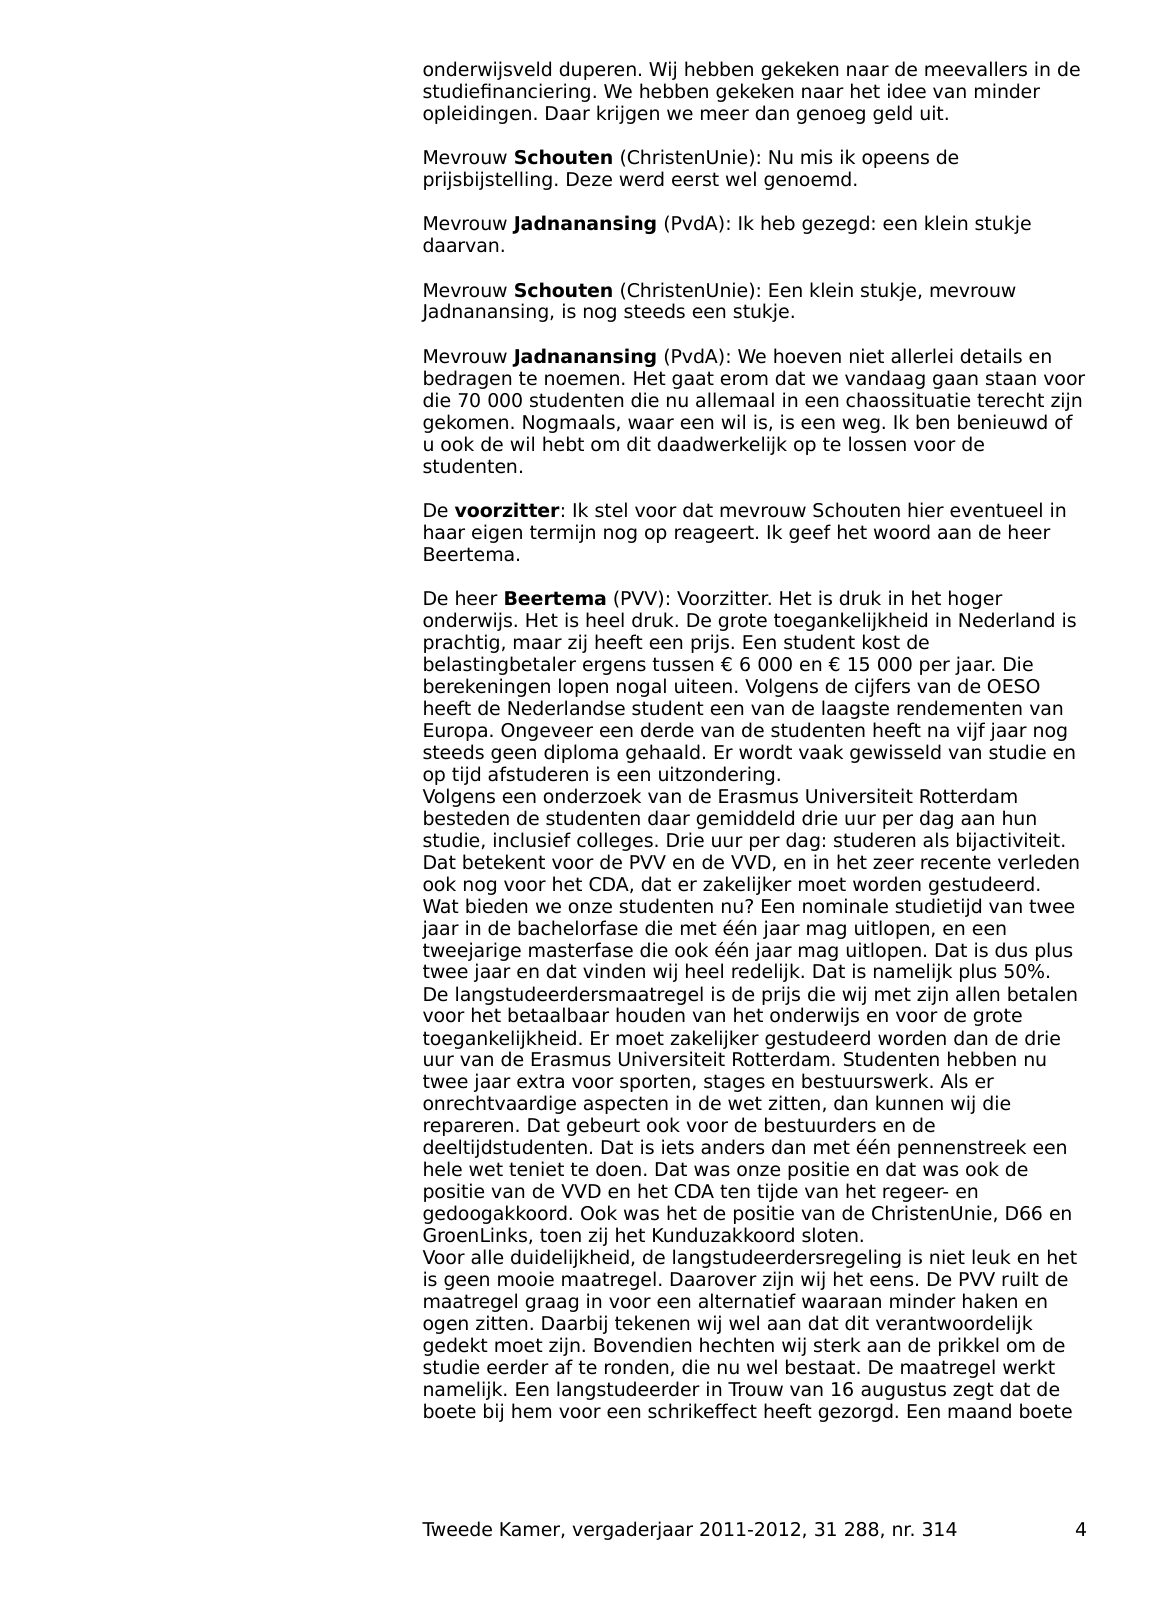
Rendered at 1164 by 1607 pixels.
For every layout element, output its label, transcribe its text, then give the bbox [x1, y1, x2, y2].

text Mevrouw Schouten (ChristenUnie): Nu mis ik opeens de prijsbijstelling. Deze werd eerst wel genoemd. [422, 147, 1087, 191]
text onderwijsveld duperen. Wij hebben gekeken naar de meevallers in de studiefinanciering. We hebben gekeken naar het idee van minder opleidingen. Daar krijgen we meer dan genoeg geld uit. [422, 59, 1087, 125]
text Mevrouw Schouten (ChristenUnie): Een klein stukje, mevrouw Jadnanansing, is nog steeds een stukje. [422, 279, 1087, 323]
text Volgens een onderzoek van de Erasmus Universiteit Rotterdam besteden de studenten daar gemiddeld drie uur per dag aan hun studie, inclusief colleges. Drie uur per dag: studeren als bijactiviteit. Dat betekent voor de PVV en de VVD, en in het zeer recente verleden ook nog voor het CDA, dat er zakelijker moet worden gestudeerd. [422, 786, 1087, 896]
text De langstudeerdersmaatregel is de prijs die wij met zijn allen betalen voor het betaalbaar houden van het onderwijs en voor de grote toegankelijkheid. Er moet zakelijker gestudeerd worden dan de drie uur van de Erasmus Universiteit Rotterdam. Studenten hebben nu twee jaar extra voor sporten, stages en bestuurswerk. Als er onrechtvaardige aspecten in de wet zitten, dan kunnen wij die repareren. Dat gebeurt ook voor de bestuurders en de deeltijdstudenten. Dat is iets anders dan met één pennenstreek een hele wet teniet te doen. Dat was onze positie en dat was ook de positie van de VVD en het CDA ten tijde van het regeer- en gedoogakkoord. Ook was het de positie van de ChristenUnie, D66 en GroenLinks, toen zij het Kunduzakkoord sloten. [422, 983, 1087, 1247]
text De heer Beertema (PVV): Voorzitter. Het is druk in het hoger onderwijs. Het is heel druk. De grote toegankelijkheid in Nederland is prachtig, maar zij heeft een prijs. Een student kost de belastingbetaler ergens tussen € 6 000 en € 15 000 per jaar. Die berekeningen lopen nogal uiteen. Volgens de cijfers van de OESO heeft de Nederlandse student een van de laagste rendementen van Europa. Ongeveer een derde van de studenten heeft na vijf jaar nog steeds geen diploma gehaald. Er wordt vaak gewisseld van studie en op tijd afstuderen is een uitzondering. [422, 588, 1087, 786]
text Mevrouw Jadnanansing (PvdA): Ik heb gezegd: een klein stukje daarvan. [422, 213, 1087, 257]
text Voor alle duidelijkheid, de langstudeerdersregeling is niet leuk en het is geen mooie maatregel. Daarover zijn wij het eens. De PVV ruilt de maatregel graag in voor een alternatief waaraan minder haken en ogen zitten. Daarbij tekenen wij wel aan dat dit verantwoordelijk gedekt moet zijn. Bovendien hechten wij sterk aan de prikkel om de studie eerder af te ronden, die nu wel bestaat. De maatregel werkt namelijk. Een langstudeerder in Trouw van 16 augustus zegt dat de boete bij hem voor een schrikeffect heeft gezorgd. Een maand boete [422, 1247, 1087, 1423]
text De voorzitter: Ik stel voor dat mevrouw Schouten hier eventueel in haar eigen termijn nog op reageert. Ik geef het woord aan de heer Beertema. [422, 500, 1087, 566]
text Mevrouw Jadnanansing (PvdA): We hoeven niet allerlei details en bedragen te noemen. Het gaat erom dat we vandaag gaan staan voor die 70 000 studenten die nu allemaal in een chaossituatie terecht zijn gekomen. Nogmaals, waar een wil is, is een weg. Ik ben benieuwd of u ook de wil hebt om dit daadwerkelijk op te lossen voor de studenten. [422, 346, 1087, 477]
text Wat bieden we onze studenten nu? Een nominale studietijd van twee jaar in de bachelorfase die met één jaar mag uitlopen, en een tweejarige masterfase die ook één jaar mag uitlopen. Dat is dus plus twee jaar en dat vinden wij heel redelijk. Dat is namelijk plus 50%. [422, 896, 1087, 983]
